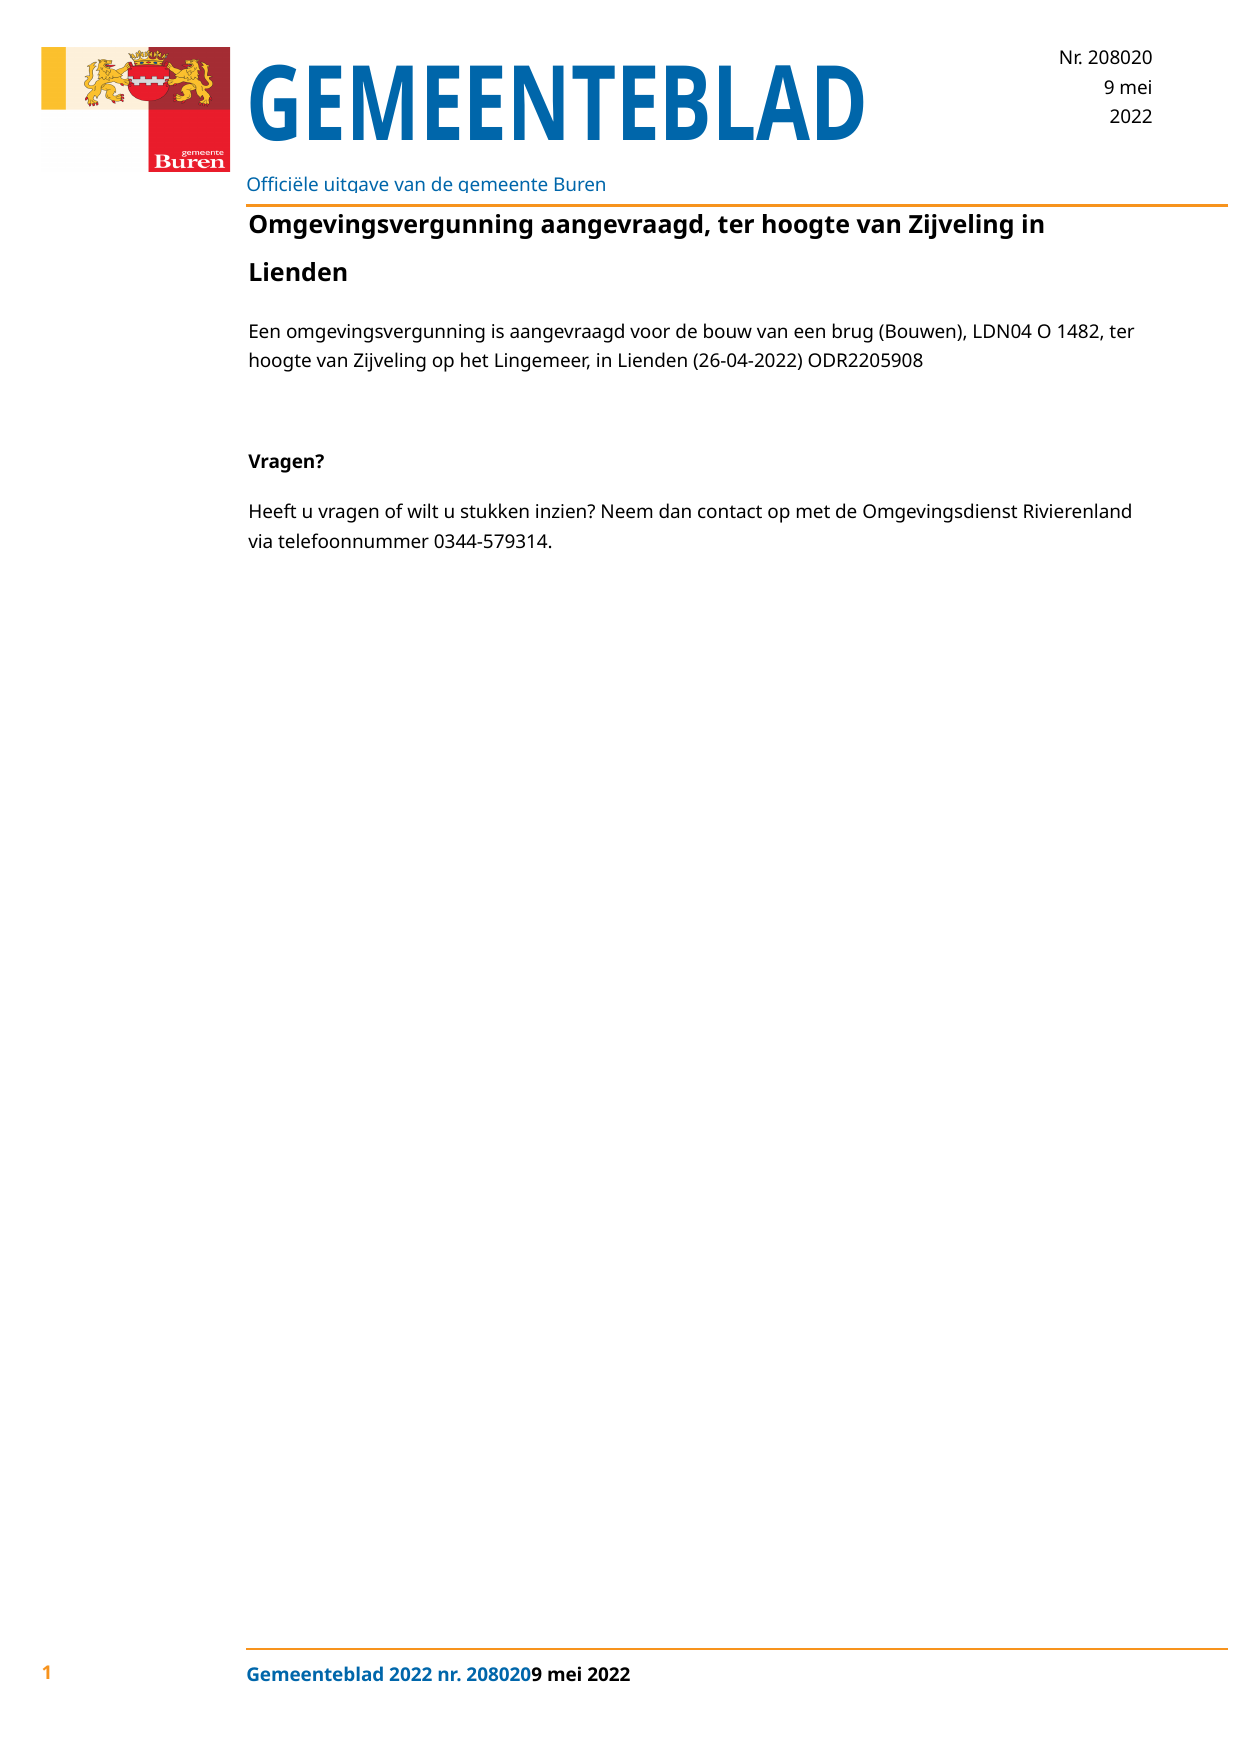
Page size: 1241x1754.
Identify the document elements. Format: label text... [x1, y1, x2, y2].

text Omgevingsvergunning aangevraagd, ter hoogte van Zijveling in Lienden [248, 207, 1152, 288]
picture [41, 47, 231, 172]
text Vragen? [248, 448, 1152, 474]
text Heeft u vragen of wilt u stukken inzien? Neem dan contact op met de Omgevingsdienst Rivierenland via telefoonnummer 0344-579314. [248, 499, 1152, 554]
text Een omgevingsvergunning is aangevraagd voor de bouw van een brug (Bouwen), LDN04 O 1482, ter hoogte van Zijveling op het Lingemeer, in Lienden (26-04-2022) ODR2205908 [248, 318, 1152, 373]
